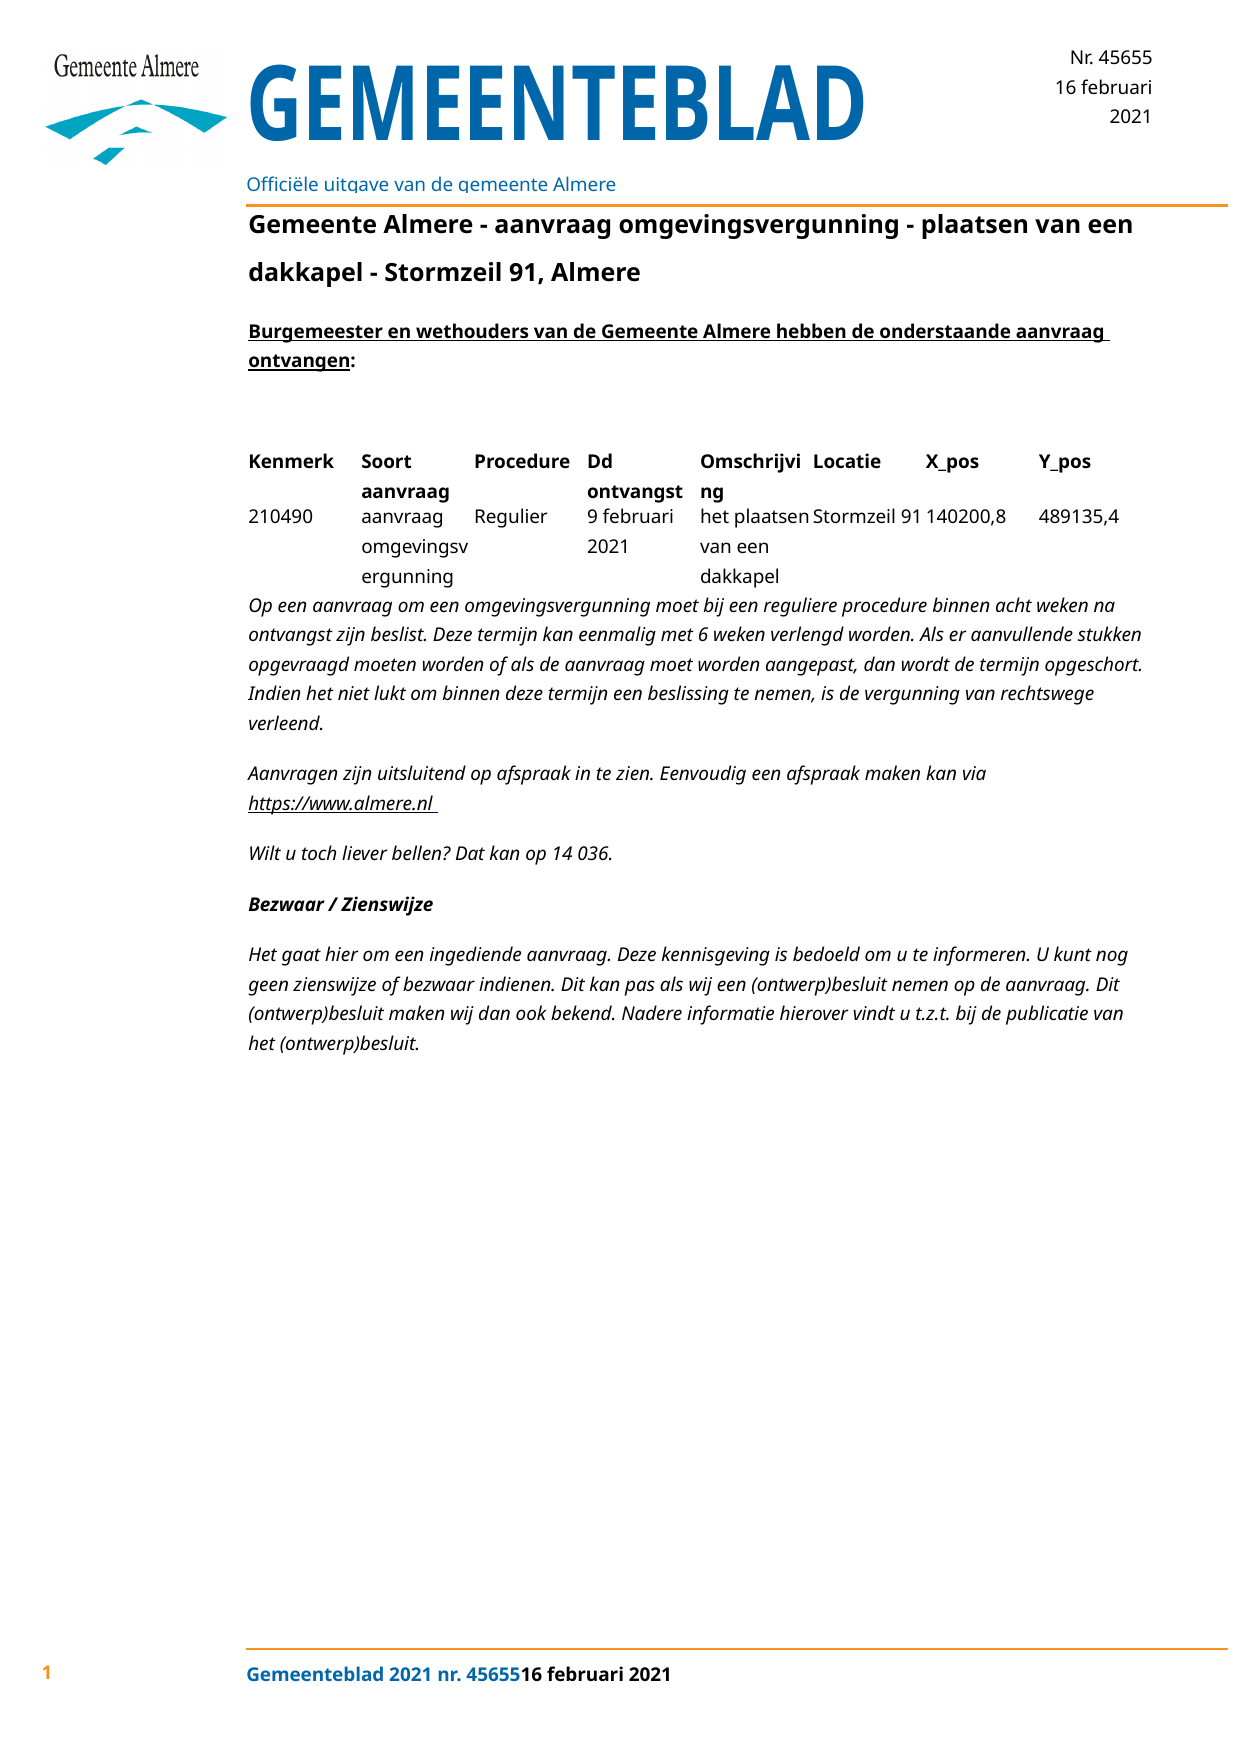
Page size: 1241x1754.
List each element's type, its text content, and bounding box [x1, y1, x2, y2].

text Bezwaar / Zienswijze [248, 891, 1152, 917]
text Aanvragen zijn uitsluitend op afspraak in te zien. Eenvoudig een afspraak maken kan via https://www.almere.nl [248, 761, 1152, 816]
table_cell Regulier [474, 504, 587, 589]
table_header Y_pos [1039, 449, 1152, 504]
table_cell aanvraag omgevingsvergunning [361, 504, 474, 589]
table_cell 489135,4 [1039, 504, 1152, 589]
table_cell 210490 [248, 504, 361, 589]
table_cell het plaatsen van een dakkapel [700, 504, 813, 589]
table_header Procedure [474, 449, 587, 504]
text Op een aanvraag om een omgevingsvergunning moet bij een reguliere procedure binnen acht weken na ontvangst zijn beslist. Deze termijn kan eenmalig met 6 weken verlengd worden. Als er aanvullende stukken opgevraagd moeten worden of als de aanvraag moet worden aangepast, dan wordt de termijn opgeschort. Indien het niet lukt om binnen deze termijn een beslissing te nemen, is de vergunning van rechtswege verleend. [248, 592, 1152, 736]
table_header Soort aanvraag [361, 449, 474, 504]
table_cell 9 februari 2021 [587, 504, 700, 589]
text Gemeente Almere - aanvraag omgevingsvergunning - plaatsen van een dakkapel - Stormzeil 91, Almere [248, 207, 1152, 288]
text Burgemeester en wethouders van de Gemeente Almere hebben de onderstaande aanvraag ontvangen: [248, 318, 1152, 373]
table_header Omschrijving [700, 449, 813, 504]
table_header Kenmerk [248, 449, 361, 504]
table_header Dd ontvangst [587, 449, 700, 504]
text Het gaat hier om een ingediende aanvraag. Deze kennisgeving is bedoeld om u te informeren. U kunt nog geen zienswijze of bezwaar indienen. Dit kan pas als wij een (ontwerp)besluit nemen op de aanvraag. Dit (ontwerp)besluit maken wij dan ook bekend. Nadere informatie hierover vindt u t.z.t. bij de publicatie van het (ontwerp)besluit. [248, 941, 1152, 1056]
table_header X_pos [926, 449, 1038, 504]
table_cell 140200,8 [926, 504, 1038, 589]
table_header Locatie [813, 449, 926, 504]
text Wilt u toch liever bellen? Dat kan op 14 036. [248, 841, 1152, 866]
table_cell Stormzeil 91 [813, 504, 926, 589]
picture [41, 47, 231, 172]
